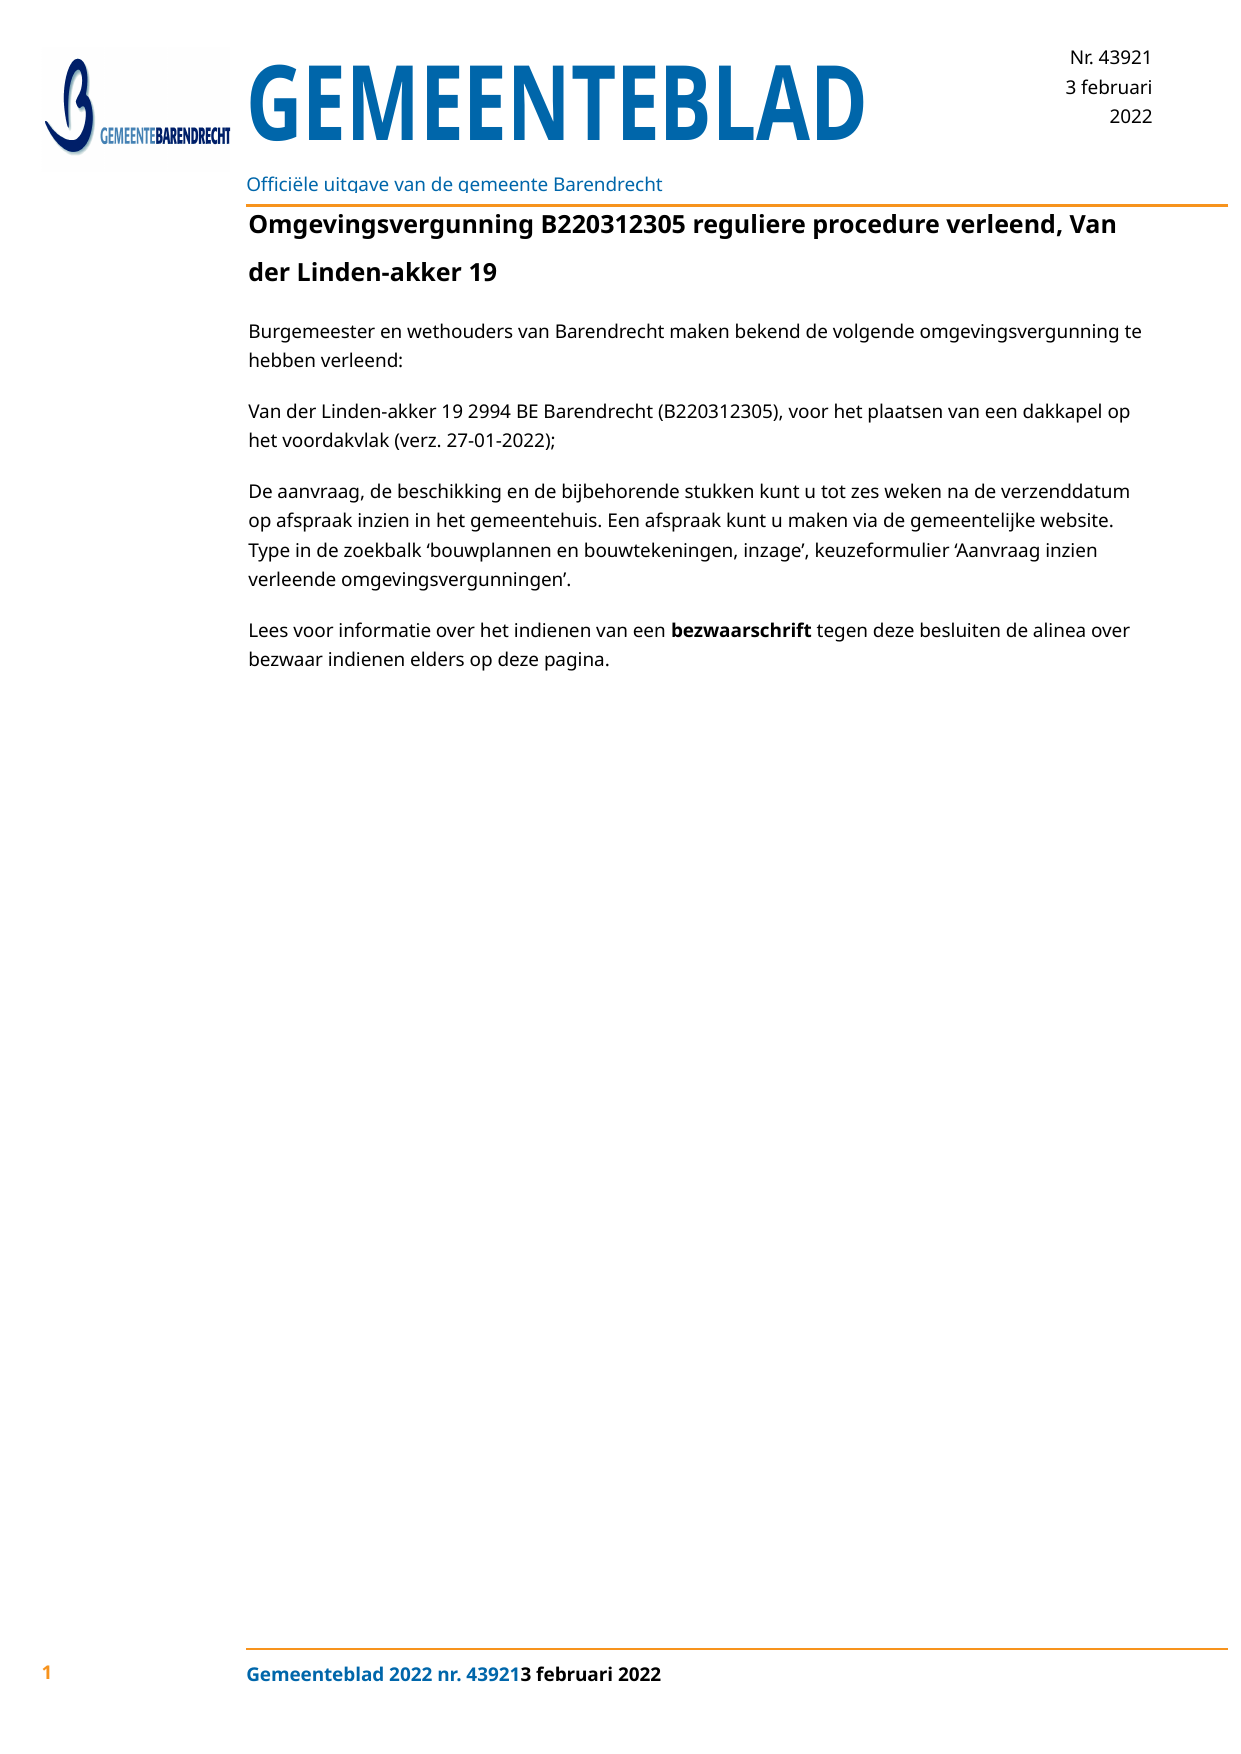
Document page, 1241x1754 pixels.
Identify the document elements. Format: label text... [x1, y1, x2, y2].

text Van der Linden-akker 19 2994 BE Barendrecht (B220312305), voor het plaatsen van een dakkapel op het voordakvlak (verz. 27-01-2022); [248, 398, 1152, 453]
text Omgevingsvergunning B220312305 reguliere procedure verleend, Van der Linden-akker 19 [248, 207, 1152, 288]
text Lees voor informatie over het indienen van een bezwaarschrift tegen deze besluiten de alinea over bezwaar indienen elders op deze pagina. [248, 617, 1152, 672]
picture [41, 47, 231, 172]
text De aanvraag, de beschikking en de bijbehorende stukken kunt u tot zes weken na de verzenddatum op afspraak inzien in het gemeentehuis. Een afspraak kunt u maken via de gemeentelijke website. Type in de zoekbalk ‘bouwplannen en bouwtekeningen, inzage’, keuzeformulier ‘Aanvraag inzien verleende omgevingsvergunningen’. [248, 478, 1152, 592]
text Burgemeester en wethouders van Barendrecht maken bekend de volgende omgevingsvergunning te hebben verleend: [248, 318, 1152, 373]
